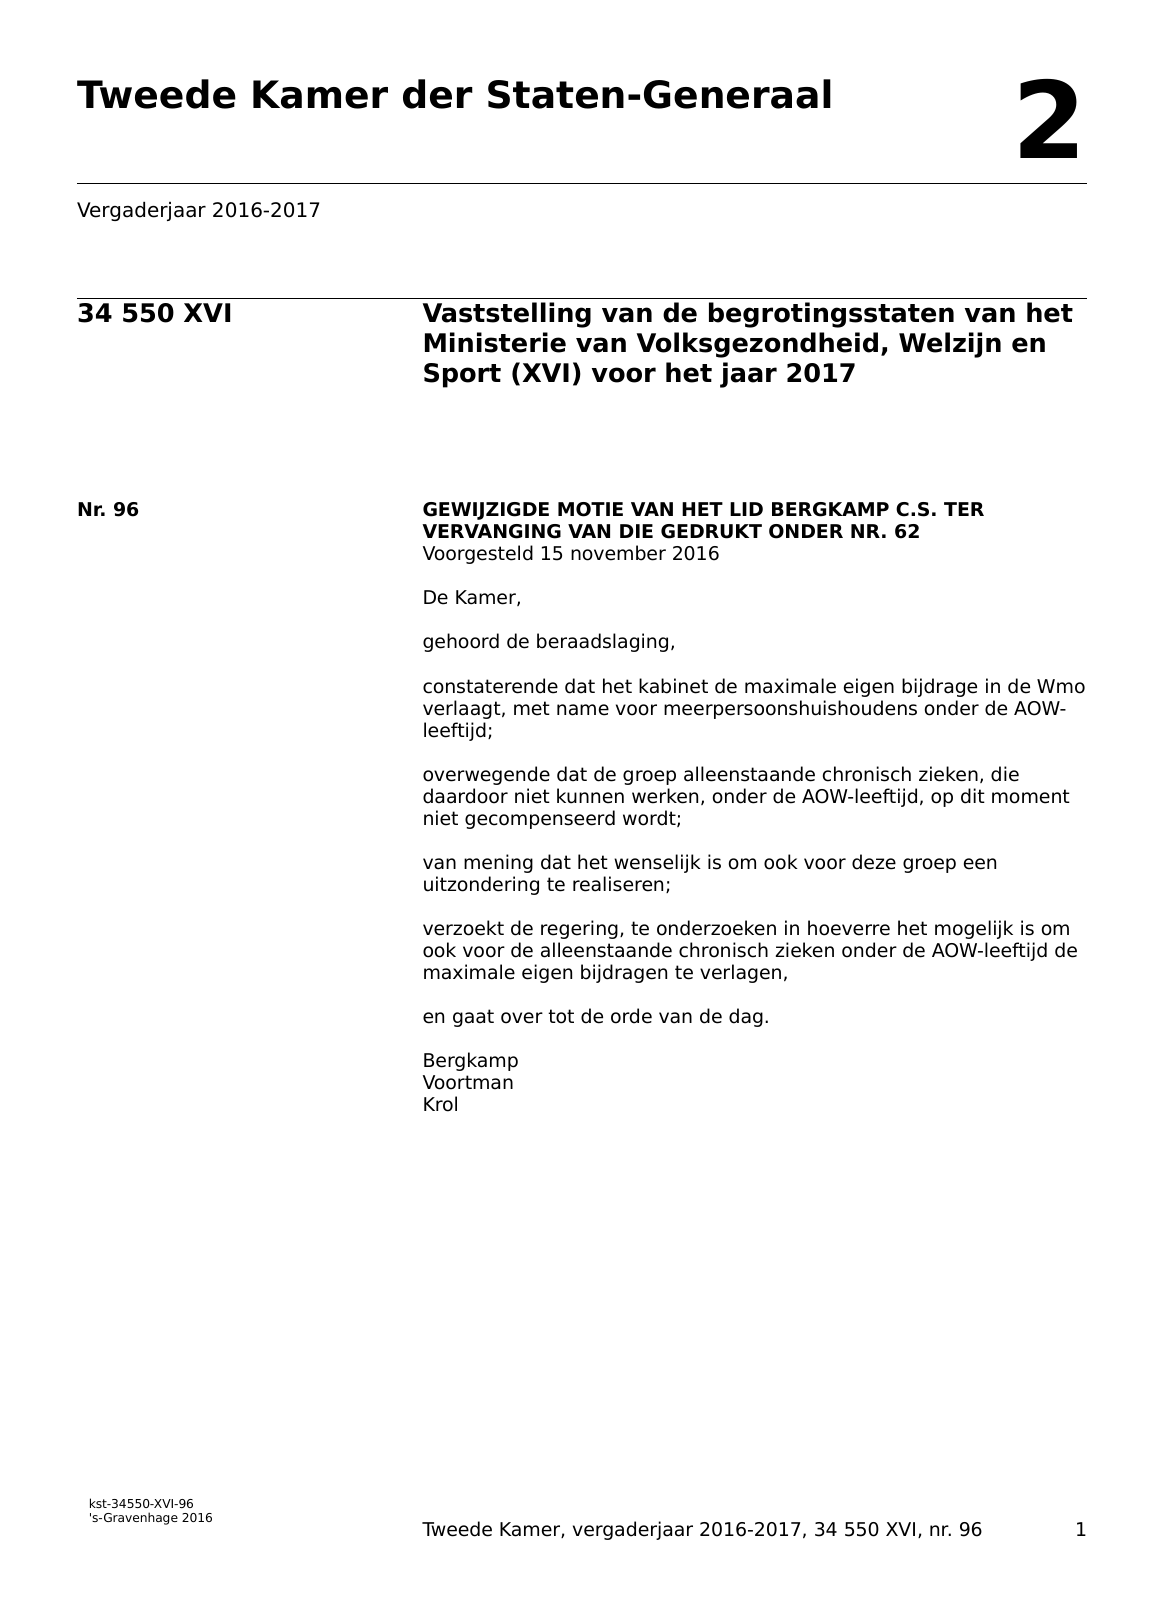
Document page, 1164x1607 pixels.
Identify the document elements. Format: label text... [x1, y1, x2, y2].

text gehoord de beraadslaging, [422, 631, 1087, 653]
text Krol [422, 1094, 1087, 1116]
text Voortman [422, 1072, 1087, 1094]
text overwegende dat de groep alleenstaande chronisch zieken, die daardoor niet kunnen werken, onder de AOW-leeftijd, op dit moment niet gecompenseerd wordt; [422, 764, 1087, 829]
text verzoekt de regering, te onderzoeken in hoeverre het mogelijk is om ook voor de alleenstaande chronisch zieken onder de AOW-leeftijd de maximale eigen bijdragen te verlagen, [422, 918, 1087, 984]
table_header 2 [886, 59, 1087, 183]
text Voorgesteld 15 november 2016 [422, 543, 1087, 565]
text constaterende dat het kabinet de maximale eigen bijdrage in de Wmo verlaagt, met name voor meerpersoonshuishoudens onder de AOW-leeftijd; [422, 676, 1087, 741]
text en gaat over tot de orde van de dag. [422, 1006, 1087, 1028]
text Bergkamp [422, 1050, 1087, 1072]
text 's-Gravenhage 2016 [88, 1511, 323, 1525]
subtitle Nr. 96 GEWIJZIGDE MOTIE VAN HET LID BERGKAMP C.S. TER VERVANGING VAN DIE GEDRUKT ONDER NR. 62 [77, 499, 1087, 543]
table_header Tweede Kamer der Staten-Generaal [77, 59, 886, 183]
text van mening dat het wenselijk is om ook voor deze groep een uitzondering te realiseren; [422, 852, 1087, 896]
table_cell Vergaderjaar 2016-2017 [77, 184, 1087, 298]
text kst-34550-XVI-96 [88, 1497, 323, 1511]
subtitle 34 550 XVI Vaststelling van de begrotingsstaten van het Ministerie van Volksgezondheid, Welzijn en Sport (XVI) voor het jaar 2017 [77, 299, 1087, 388]
text De Kamer, [422, 587, 1087, 609]
